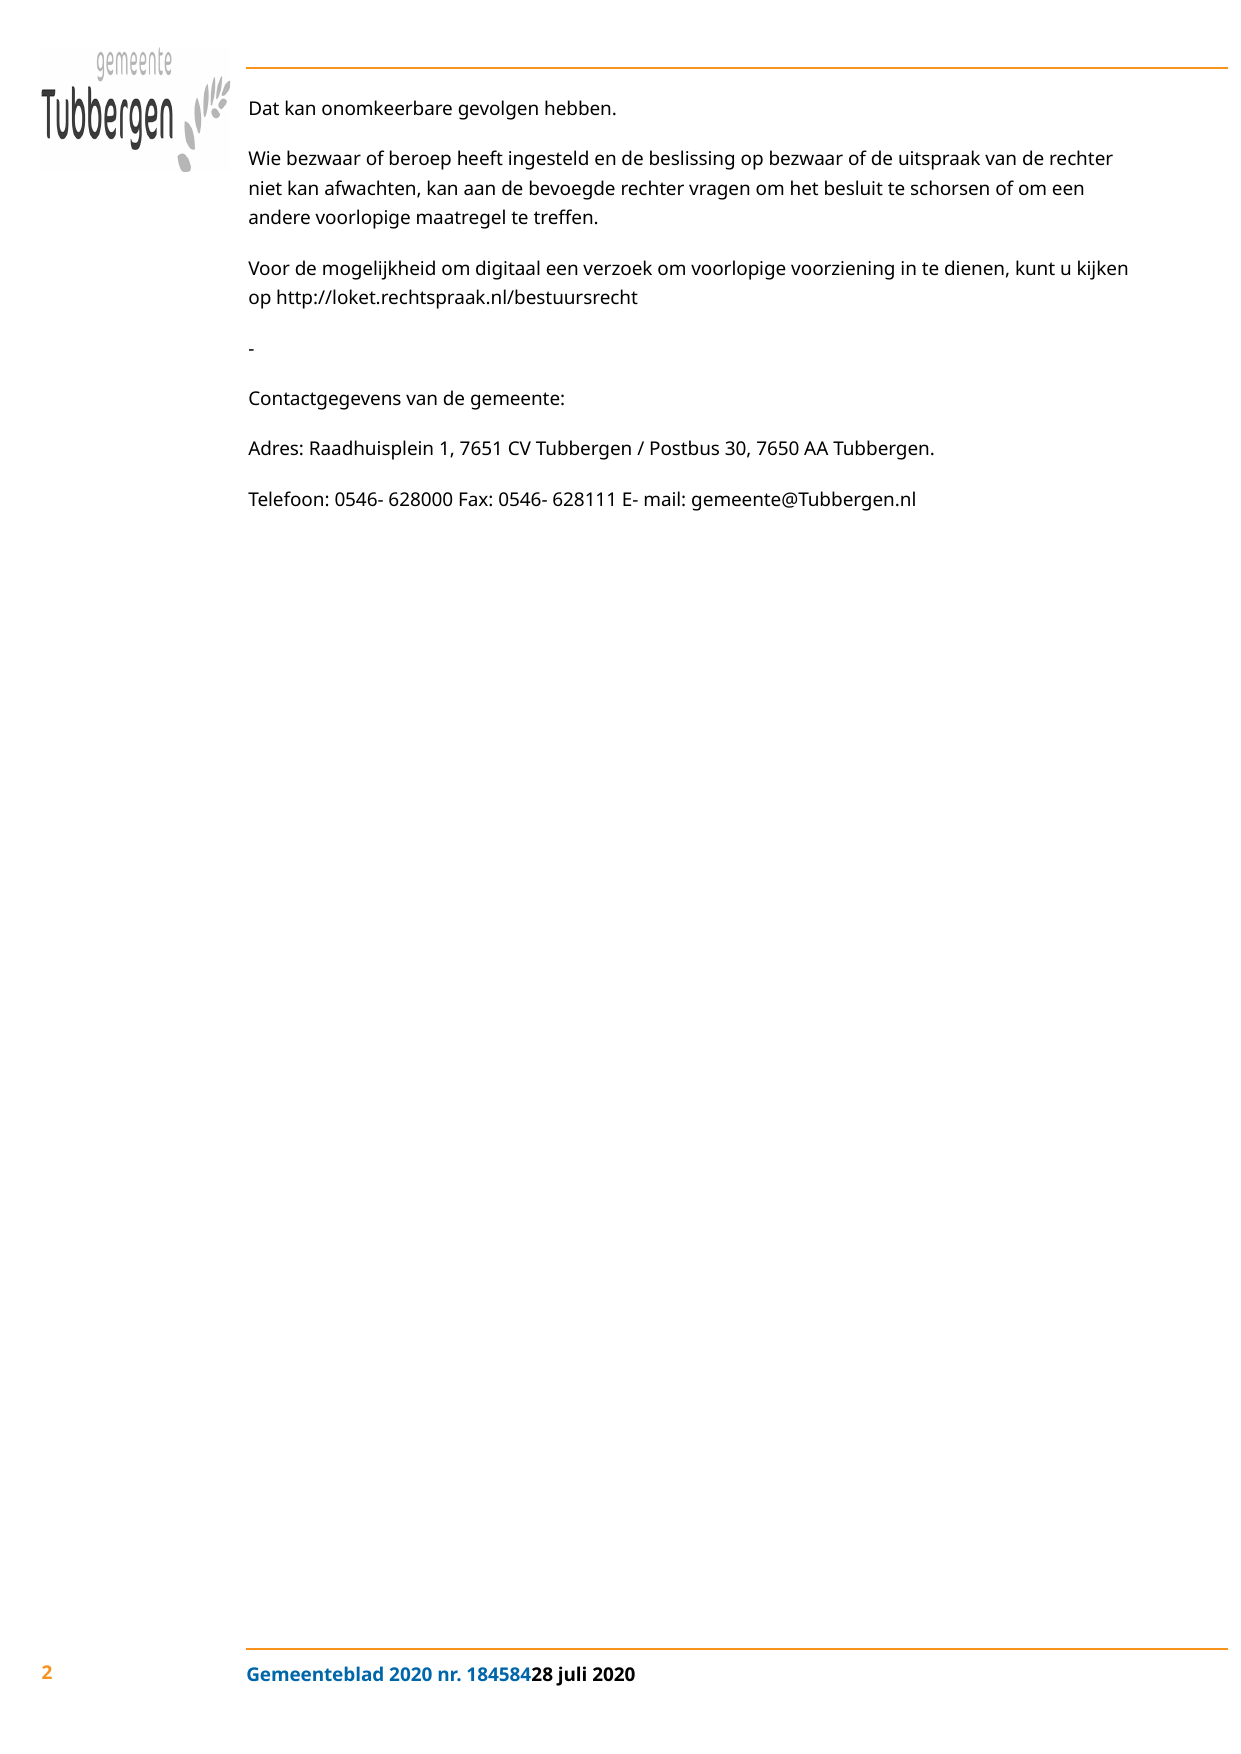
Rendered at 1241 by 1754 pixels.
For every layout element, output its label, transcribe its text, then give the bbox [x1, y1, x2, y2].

text Contactgegevens van de gemeente: [248, 385, 1152, 411]
text Wie bezwaar of beroep heeft ingesteld en de beslissing op bezwaar of de uitspraak van de rechter niet kan afwachten, kan aan de bevoegde rechter vragen om het besluit te schorsen of om een andere voorlopige maatregel te treffen. [248, 145, 1152, 230]
text Voor de mogelijkheid om digitaal een verzoek om voorlopige voorziening in te dienen, kunt u kijken op http://loket.rechtspraak.nl/bestuursrecht [248, 255, 1152, 310]
text - [248, 335, 1152, 361]
text Dat kan onomkeerbare gevolgen hebben. [248, 95, 1152, 121]
text Telefoon: 0546- 628000 Fax: 0546- 628111 E- mail: gemeente@Tubbergen.nl [248, 486, 1152, 512]
picture [41, 47, 231, 172]
text Adres: Raadhuisplein 1, 7651 CV Tubbergen / Postbus 30, 7650 AA Tubbergen. [248, 436, 1152, 461]
